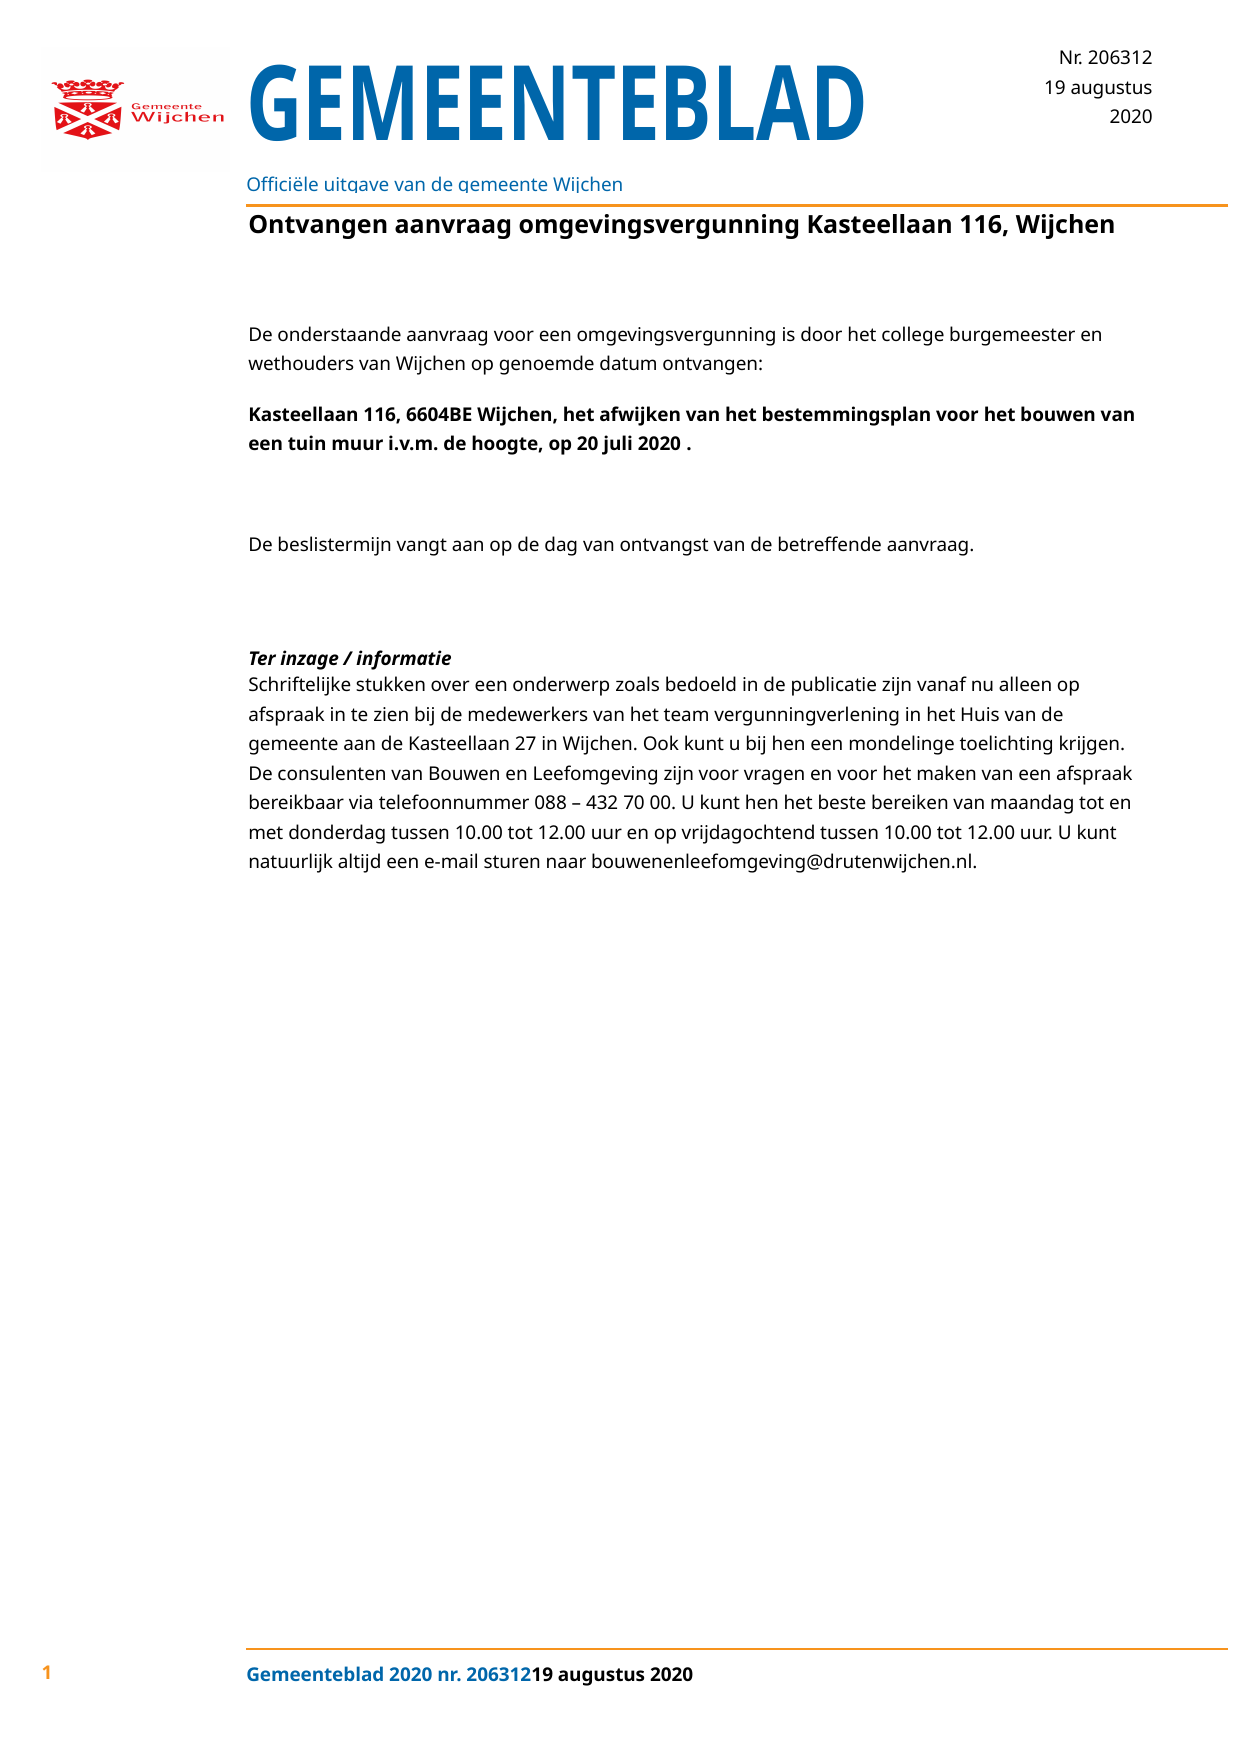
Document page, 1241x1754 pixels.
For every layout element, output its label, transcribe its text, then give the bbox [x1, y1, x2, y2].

picture [41, 47, 231, 172]
text De beslistermijn vangt aan op de dag van ontvangst van de betreffende aanvraag. [248, 531, 1152, 557]
text De onderstaande aanvraag voor een omgevingsvergunning is door het college burgemeester en wethouders van Wijchen op genoemde datum ontvangen: [248, 321, 1152, 376]
text Kasteellaan 116, 6604BE Wijchen, het afwijken van het bestemmingsplan voor het bouwen van een tuin muur i.v.m. de hoogte, op 20 juli 2020 . [248, 401, 1152, 456]
text Ter inzage / informatie [248, 646, 1152, 671]
text Schriftelijke stukken over een onderwerp zoals bedoeld in de publicatie zijn vanaf nu alleen op afspraak in te zien bij de medewerkers van het team vergunningverlening in het Huis van de gemeente aan de Kasteellaan 27 in Wijchen. Ook kunt u bij hen een mondelinge toelichting krijgen. De consulenten van Bouwen en Leefomgeving zijn voor vragen en voor het maken van een afspraak bereikbaar via telefoonnummer 088 – 432 70 00. U kunt hen het beste bereiken van maandag tot en met donderdag tussen 10.00 tot 12.00 uur en op vrijdagochtend tussen 10.00 tot 12.00 uur. U kunt natuurlijk altijd een e-mail sturen naar bouwenenleefomgeving@drutenwijchen.nl. [248, 671, 1152, 874]
text Ontvangen aanvraag omgevingsvergunning Kasteellaan 116, Wijchen [248, 207, 1152, 241]
